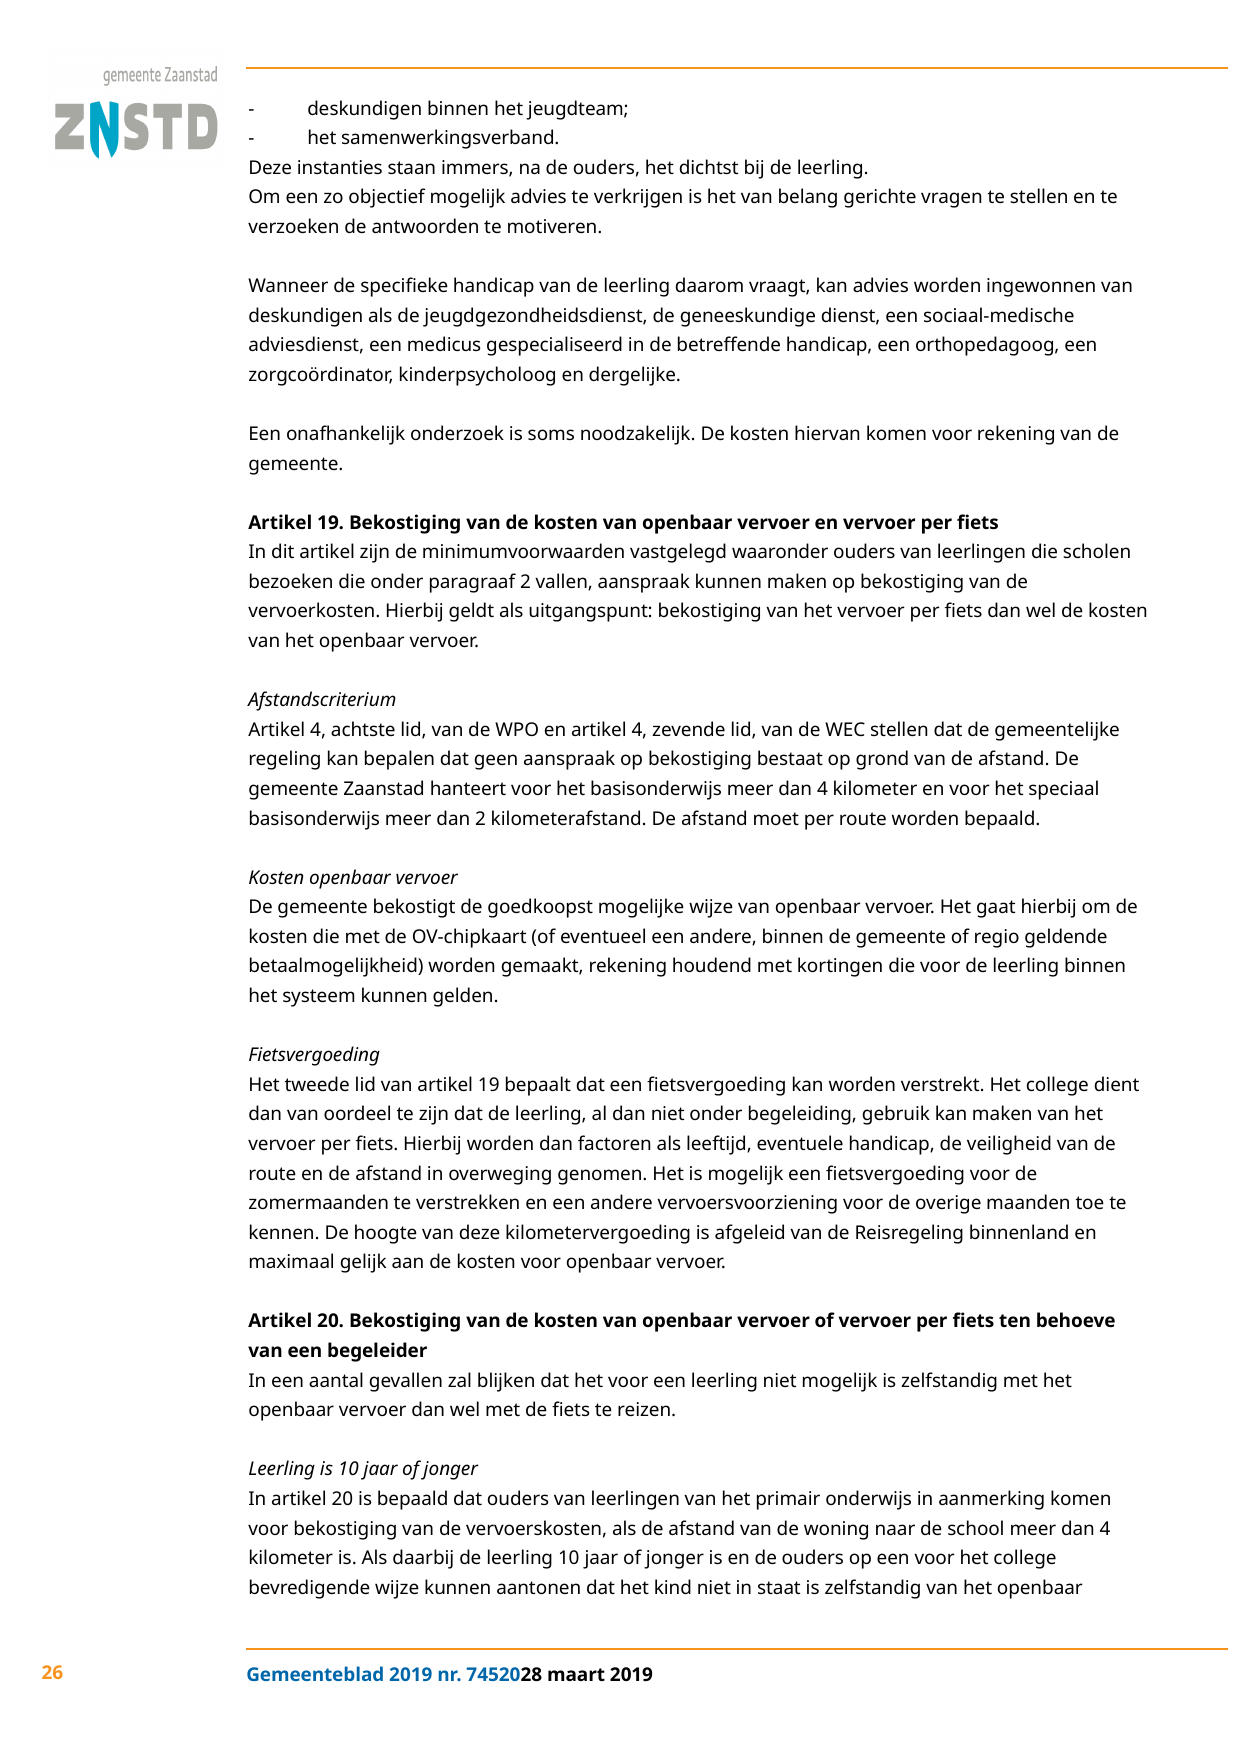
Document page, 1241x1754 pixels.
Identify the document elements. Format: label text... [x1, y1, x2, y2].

text In dit artikel zijn de minimumvoorwaarden vastgelegd waaronder ouders van leerlingen die scholen bezoeken die onder paragraaf 2 vallen, aanspraak kunnen maken op bekostiging van de vervoerkosten. Hierbij geldt als uitgangspunt: bekostiging van het vervoer per fiets dan wel de kosten van het openbaar vervoer. [248, 538, 1152, 653]
text Leerling is 10 jaar of jonger [248, 1456, 1152, 1481]
picture [41, 47, 231, 172]
text Fietsvergoeding [248, 1041, 1152, 1067]
text Deze instanties staan immers, na de ouders, het dichtst bij de leerling. [248, 154, 1152, 180]
text In een aantal gevallen zal blijken dat het voor een leerling niet mogelijk is zelfstandig met het openbaar vervoer dan wel met de fiets te reizen. [248, 1367, 1152, 1422]
text Een onafhankelijk onderzoek is soms noodzakelijk. De kosten hiervan komen voor rekening van de gemeente. [248, 420, 1152, 476]
text Het tweede lid van artikel 19 bepaalt dat een fietsvergoeding kan worden verstrekt. Het college dient dan van oordeel te zijn dat de leerling, al dan niet onder begeleiding, gebruik kan maken van het vervoer per fiets. Hierbij worden dan factoren als leeftijd, eventuele handicap, de veiligheid van de route en de afstand in overweging genomen. Het is mogelijk een fietsvergoeding voor de zomermaanden te verstrekken en een andere vervoersvoorziening voor de overige maanden toe te kennen. De hoogte van deze kilometervergoeding is afgeleid van de Reisregeling binnenland en maximaal gelijk aan de kosten voor openbaar vervoer. [248, 1071, 1152, 1274]
text Artikel 19. Bekostiging van de kosten van openbaar vervoer en vervoer per fiets [248, 509, 1152, 535]
text Artikel 20. Bekostiging van de kosten van openbaar vervoer of vervoer per fiets ten behoeve van een begeleider [248, 1308, 1152, 1363]
list deskundigen binnen het jeugdteam; [248, 95, 1152, 121]
list het samenwerkingsverband. [248, 124, 1152, 150]
text Afstandscriterium [248, 686, 1152, 712]
text Wanneer de specifieke handicap van de leerling daarom vraagt, kan advies worden ingewonnen van deskundigen als de jeugdgezondheidsdienst, de geneeskundige dienst, een sociaal-medische adviesdienst, een medicus gespecialiseerd in de betreffende handicap, een orthopedagoog, een zorgcoördinator, kinderpsycholoog en dergelijke. [248, 272, 1152, 387]
text Artikel 4, achtste lid, van de WPO en artikel 4, zevende lid, van de WEC stellen dat de gemeentelijke regeling kan bepalen dat geen aanspraak op bekostiging bestaat op grond van de afstand. De gemeente Zaanstad hanteert voor het basisonderwijs meer dan 4 kilometer en voor het speciaal basisonderwijs meer dan 2 kilometerafstand. De afstand moet per route worden bepaald. [248, 716, 1152, 831]
text Kosten openbaar vervoer [248, 864, 1152, 890]
text Om een zo objectief mogelijk advies te verkrijgen is het van belang gerichte vragen te stellen en te verzoeken de antwoorden te motiveren. [248, 183, 1152, 239]
text In artikel 20 is bepaald dat ouders van leerlingen van het primair onderwijs in aanmerking komen voor bekostiging van de vervoerskosten, als de afstand van de woning naar de school meer dan 4 kilometer is. Als daarbij de leerling 10 jaar of jonger is en de ouders op een voor het college bevredigende wijze kunnen aantonen dat het kind niet in staat is zelfstandig van het openbaar [248, 1485, 1152, 1600]
text De gemeente bekostigt de goedkoopst mogelijke wijze van openbaar vervoer. Het gaat hierbij om de kosten die met de OV-chipkaart (of eventueel een andere, binnen de gemeente of regio geldende betaalmogelijkheid) worden gemaakt, rekening houdend met kortingen die voor de leerling binnen het systeem kunnen gelden. [248, 893, 1152, 1008]
